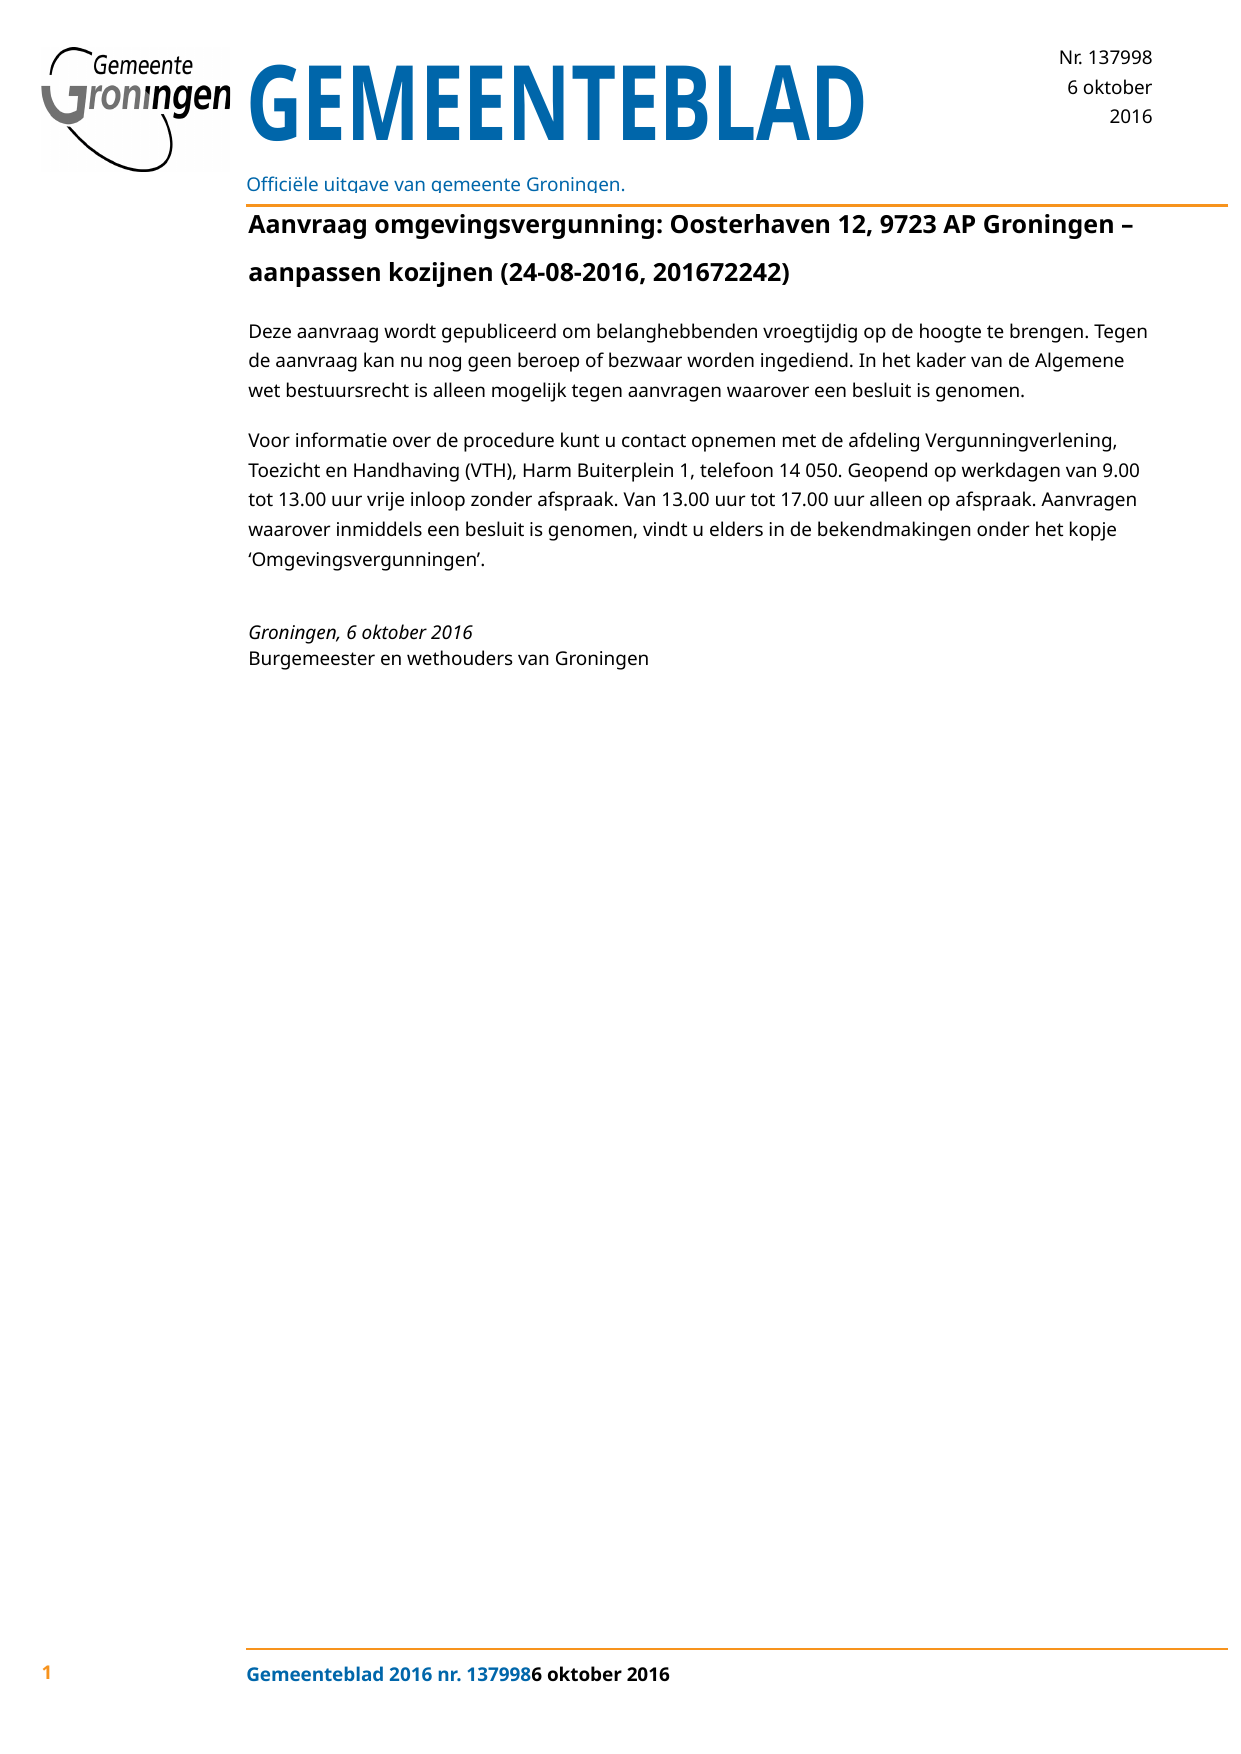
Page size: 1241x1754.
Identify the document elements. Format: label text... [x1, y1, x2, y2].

text Groningen, 6 oktober 2016 [248, 619, 1152, 645]
text Voor informatie over de procedure kunt u contact opnemen met de afdeling Vergunningverlening, Toezicht en Handhaving (VTH), Harm Buiterplein 1, telefoon 14 050. Geopend op werkdagen van 9.00 tot 13.00 uur vrije inloop zonder afspraak. Van 13.00 uur tot 17.00 uur alleen op afspraak. Aanvragen waarover inmiddels een besluit is genomen, vindt u elders in de bekendmakingen onder het kopje ‘Omgevingsvergunningen’. [248, 427, 1152, 572]
text Aanvraag omgevingsvergunning: Oosterhaven 12, 9723 AP Groningen – aanpassen kozijnen (24-08-2016, 201672242) [248, 207, 1152, 288]
text Deze aanvraag wordt gepubliceerd om belanghebbenden vroegtijdig op de hoogte te brengen. Tegen de aanvraag kan nu nog geen beroep of bezwaar worden ingediend. In het kader van de Algemene wet bestuursrecht is alleen mogelijk tegen aanvragen waarover een besluit is genomen. [248, 318, 1152, 403]
text Burgemeester en wethouders van Groningen [248, 645, 1152, 671]
picture [41, 47, 231, 172]
